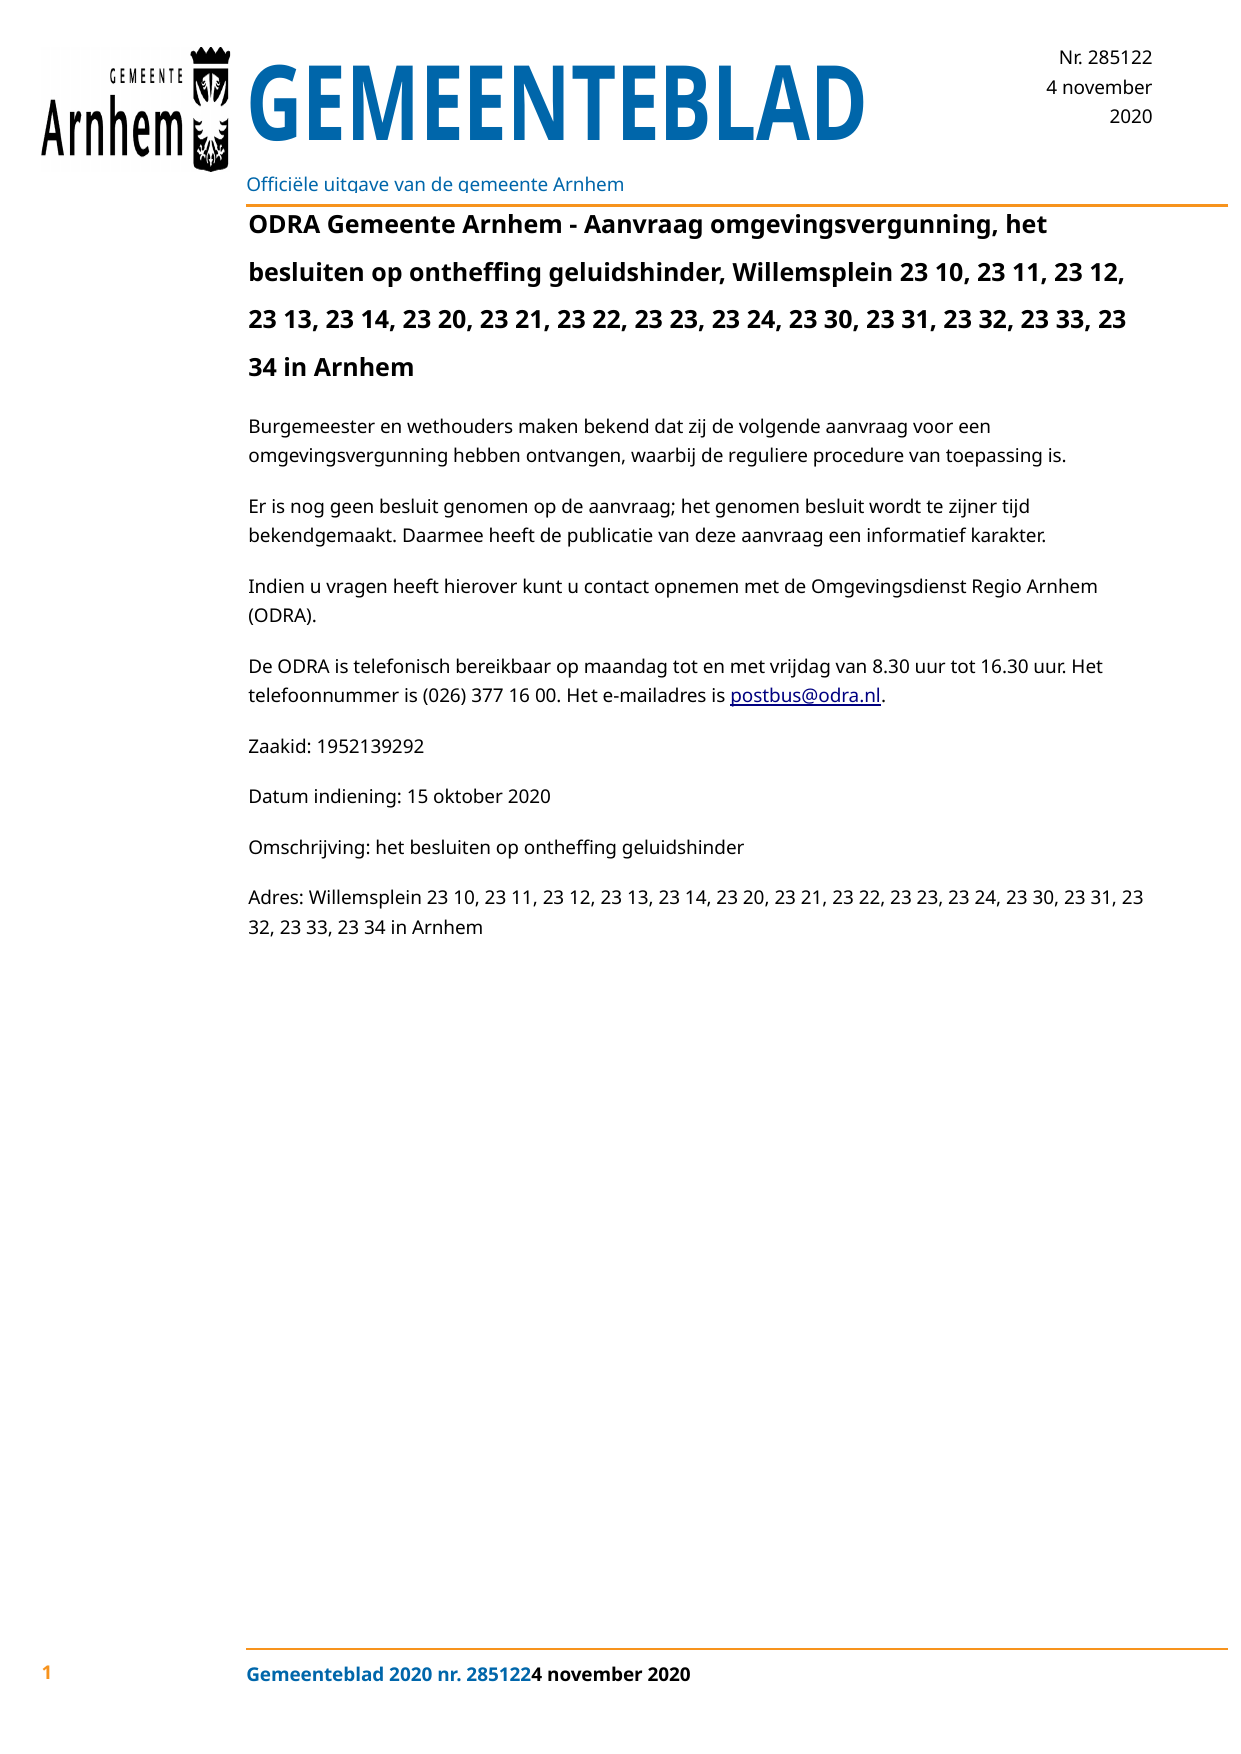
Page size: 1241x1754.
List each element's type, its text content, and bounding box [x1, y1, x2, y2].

text Datum indiening: 15 oktober 2020 [248, 783, 1152, 809]
text Adres: Willemsplein 23 10, 23 11, 23 12, 23 13, 23 14, 23 20, 23 21, 23 22, 23 23, 23 24, 23 30, 23 31, 23 32, 23 33, 23 34 in Arnhem [248, 884, 1152, 940]
text De ODRA is telefonisch bereikbaar op maandag tot en met vrijdag van 8.30 uur tot 16.30 uur. Het telefoonnummer is (026) 377 16 00. Het e-mailadres is postbus@odra.nl. [248, 653, 1152, 708]
text Zaakid: 1952139292 [248, 733, 1152, 759]
picture [41, 47, 231, 172]
text Omschrijving: het besluiten op ontheffing geluidshinder [248, 834, 1152, 860]
text Er is nog geen besluit genomen op de aanvraag; het genomen besluit wordt te zijner tijd bekendgemaakt. Daarmee heeft de publicatie van deze aanvraag een informatief karakter. [248, 493, 1152, 548]
text Indien u vragen heeft hierover kunt u contact opnemen met de Omgevingsdienst Regio Arnhem (ODRA). [248, 573, 1152, 628]
text Burgemeester en wethouders maken bekend dat zij de volgende aanvraag voor een omgevingsvergunning hebben ontvangen, waarbij de reguliere procedure van toepassing is. [248, 413, 1152, 468]
text ODRA Gemeente Arnhem - Aanvraag omgevingsvergunning, het besluiten op ontheffing geluidshinder, Willemsplein 23 10, 23 11, 23 12, 23 13, 23 14, 23 20, 23 21, 23 22, 23 23, 23 24, 23 30, 23 31, 23 32, 23 33, 23 34 in Arnhem [248, 207, 1152, 384]
